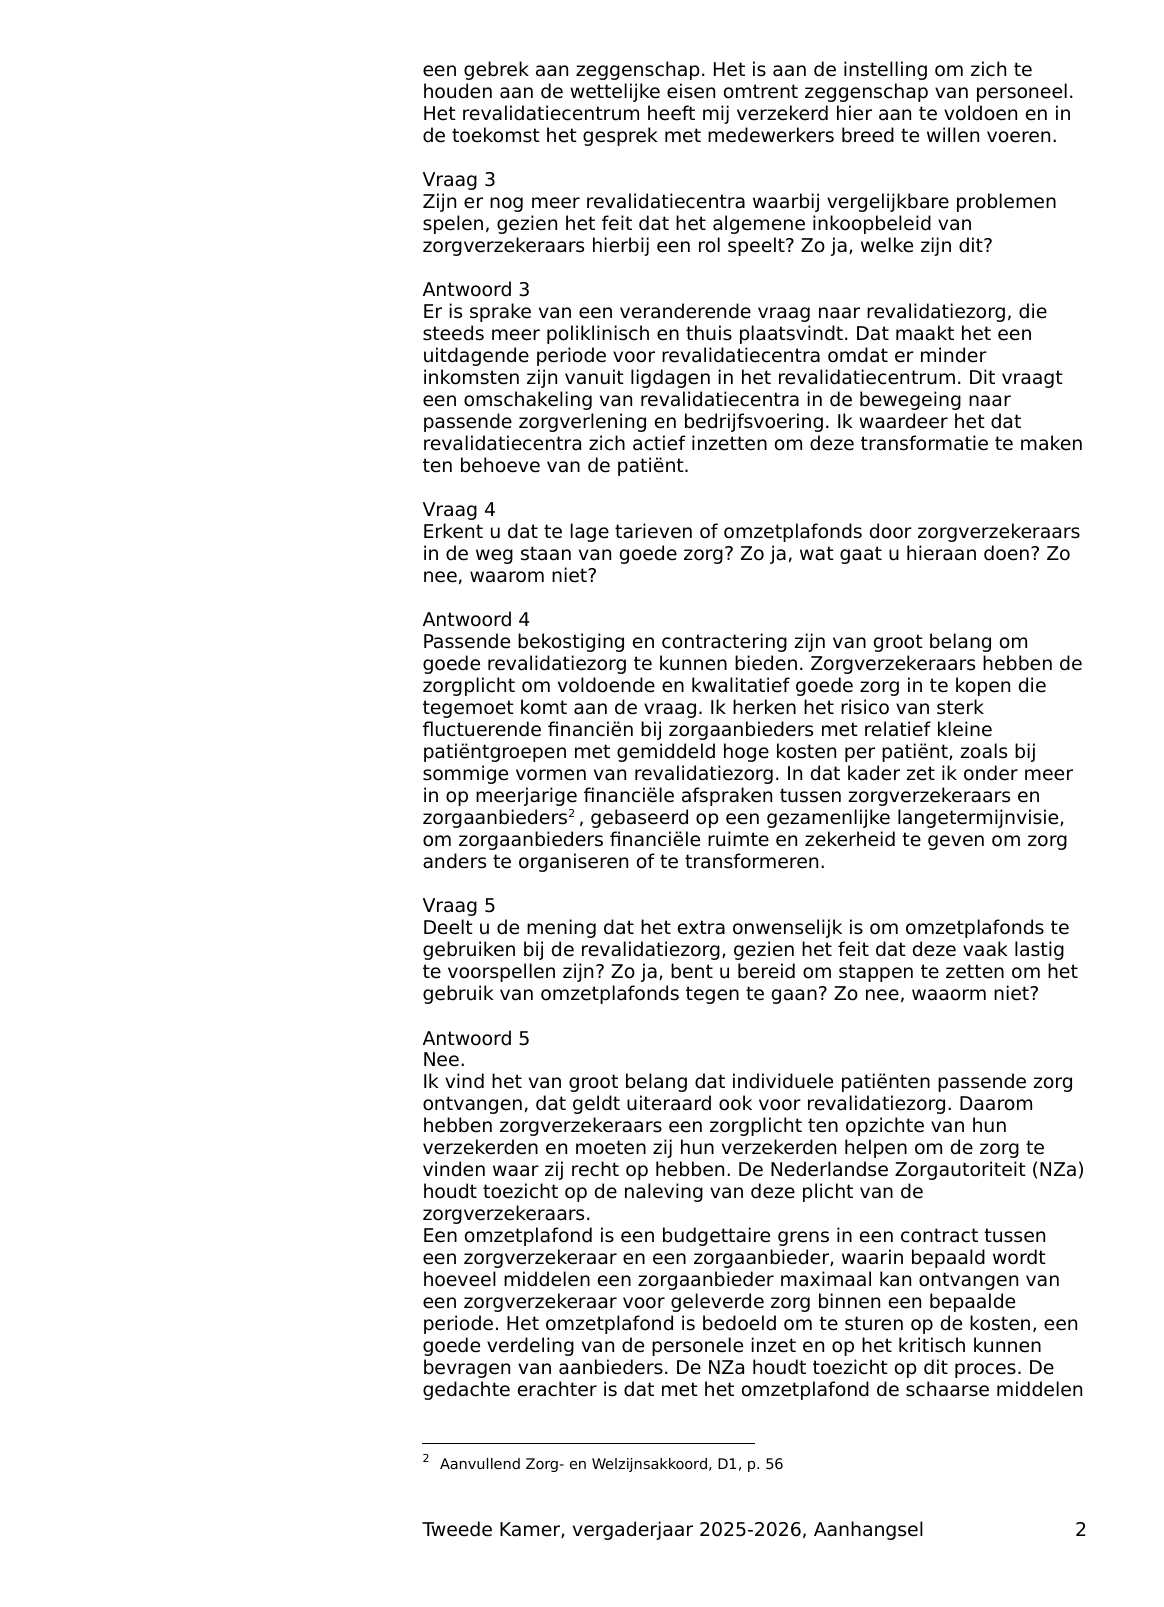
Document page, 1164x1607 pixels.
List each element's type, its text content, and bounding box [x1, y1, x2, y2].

text Er is sprake van een veranderende vraag naar revalidatiezorg, die steeds meer poliklinisch en thuis plaatsvindt. Dat maakt het een uitdagende periode voor revalidatiecentra omdat er minder inkomsten zijn vanuit ligdagen in het revalidatiecentrum. Dit vraagt een omschakeling van revalidatiecentra in de bewegeing naar passende zorgverlening en bedrijfsvoering. Ik waardeer het dat revalidatiecentra zich actief inzetten om deze transformatie te maken ten behoeve van de patiënt. [422, 301, 1087, 477]
text Vraag 5 [422, 895, 1087, 917]
text Vraag 4 [422, 499, 1087, 521]
text Vraag 3 [422, 169, 1087, 191]
text Een omzetplafond is een budgettaire grens in een contract tussen een zorgverzekeraar en een zorgaanbieder, waarin bepaald wordt hoeveel middelen een zorgaanbieder maximaal kan ontvangen van een zorgverzekeraar voor geleverde zorg binnen een bepaalde periode. Het omzetplafond is bedoeld om te sturen op de kosten, een goede verdeling van de personele inzet en op het kritisch kunnen bevragen van aanbieders. De NZa houdt toezicht op dit proces. De gedachte erachter is dat met het omzetplafond de schaarse middelen [422, 1225, 1087, 1401]
text Antwoord 5 [422, 1027, 1087, 1049]
text een gebrek aan zeggenschap. Het is aan de instelling om zich te houden aan de wettelijke eisen omtrent zeggenschap van personeel. Het revalidatiecentrum heeft mij verzekerd hier aan te voldoen en in de toekomst het gesprek met medewerkers breed te willen voeren. [422, 59, 1087, 147]
text Antwoord 3 [422, 279, 1087, 301]
text Ik vind het van groot belang dat individuele patiënten passende zorg ontvangen, dat geldt uiteraard ook voor revalidatiezorg. Daarom hebben zorgverzekeraars een zorgplicht ten opzichte van hun verzekerden en moeten zij hun verzekerden helpen om de zorg te vinden waar zij recht op hebben. De Nederlandse Zorgautoriteit (NZa) houdt toezicht op de naleving van deze plicht van de zorgverzekeraars. [422, 1071, 1087, 1225]
text Erkent u dat te lage tarieven of omzetplafonds door zorgverzekeraars in de weg staan van goede zorg? Zo ja, wat gaat u hieraan doen? Zo nee, waarom niet? [422, 521, 1087, 587]
text Nee. [422, 1049, 1087, 1071]
text Passende bekostiging en contractering zijn van groot belang om goede revalidatiezorg te kunnen bieden. Zorgverzekeraars hebben de zorgplicht om voldoende en kwalitatief goede zorg in te kopen die tegemoet komt aan de vraag. Ik herken het risico van sterk fluctuerende financiën bij zorgaanbieders met relatief kleine patiëntgroepen met gemiddeld hoge kosten per patiënt, zoals bij sommige vormen van revalidatiezorg. In dat kader zet ik onder meer in op meerjarige financiële afspraken tussen zorgverzekeraars en zorgaanbieders, gebaseerd op een gezamenlijke langetermijnvisie, om zorgaanbieders financiële ruimte en zekerheid te geven om zorg anders te organiseren of te transformeren. [422, 631, 1087, 873]
text Aanvullend Zorg- en Welzijnsakkoord, D1, p. 56 [422, 1452, 1087, 1474]
text Antwoord 4 [422, 609, 1087, 631]
text Deelt u de mening dat het extra onwenselijk is om omzetplafonds te gebruiken bij de revalidatiezorg, gezien het feit dat deze vaak lastig te voorspellen zijn? Zo ja, bent u bereid om stappen te zetten om het gebruik van omzetplafonds tegen te gaan? Zo nee, waaorm niet? [422, 917, 1087, 1005]
text Zijn er nog meer revalidatiecentra waarbij vergelijkbare problemen spelen, gezien het feit dat het algemene inkoopbeleid van zorgverzekeraars hierbij een rol speelt? Zo ja, welke zijn dit? [422, 191, 1087, 257]
